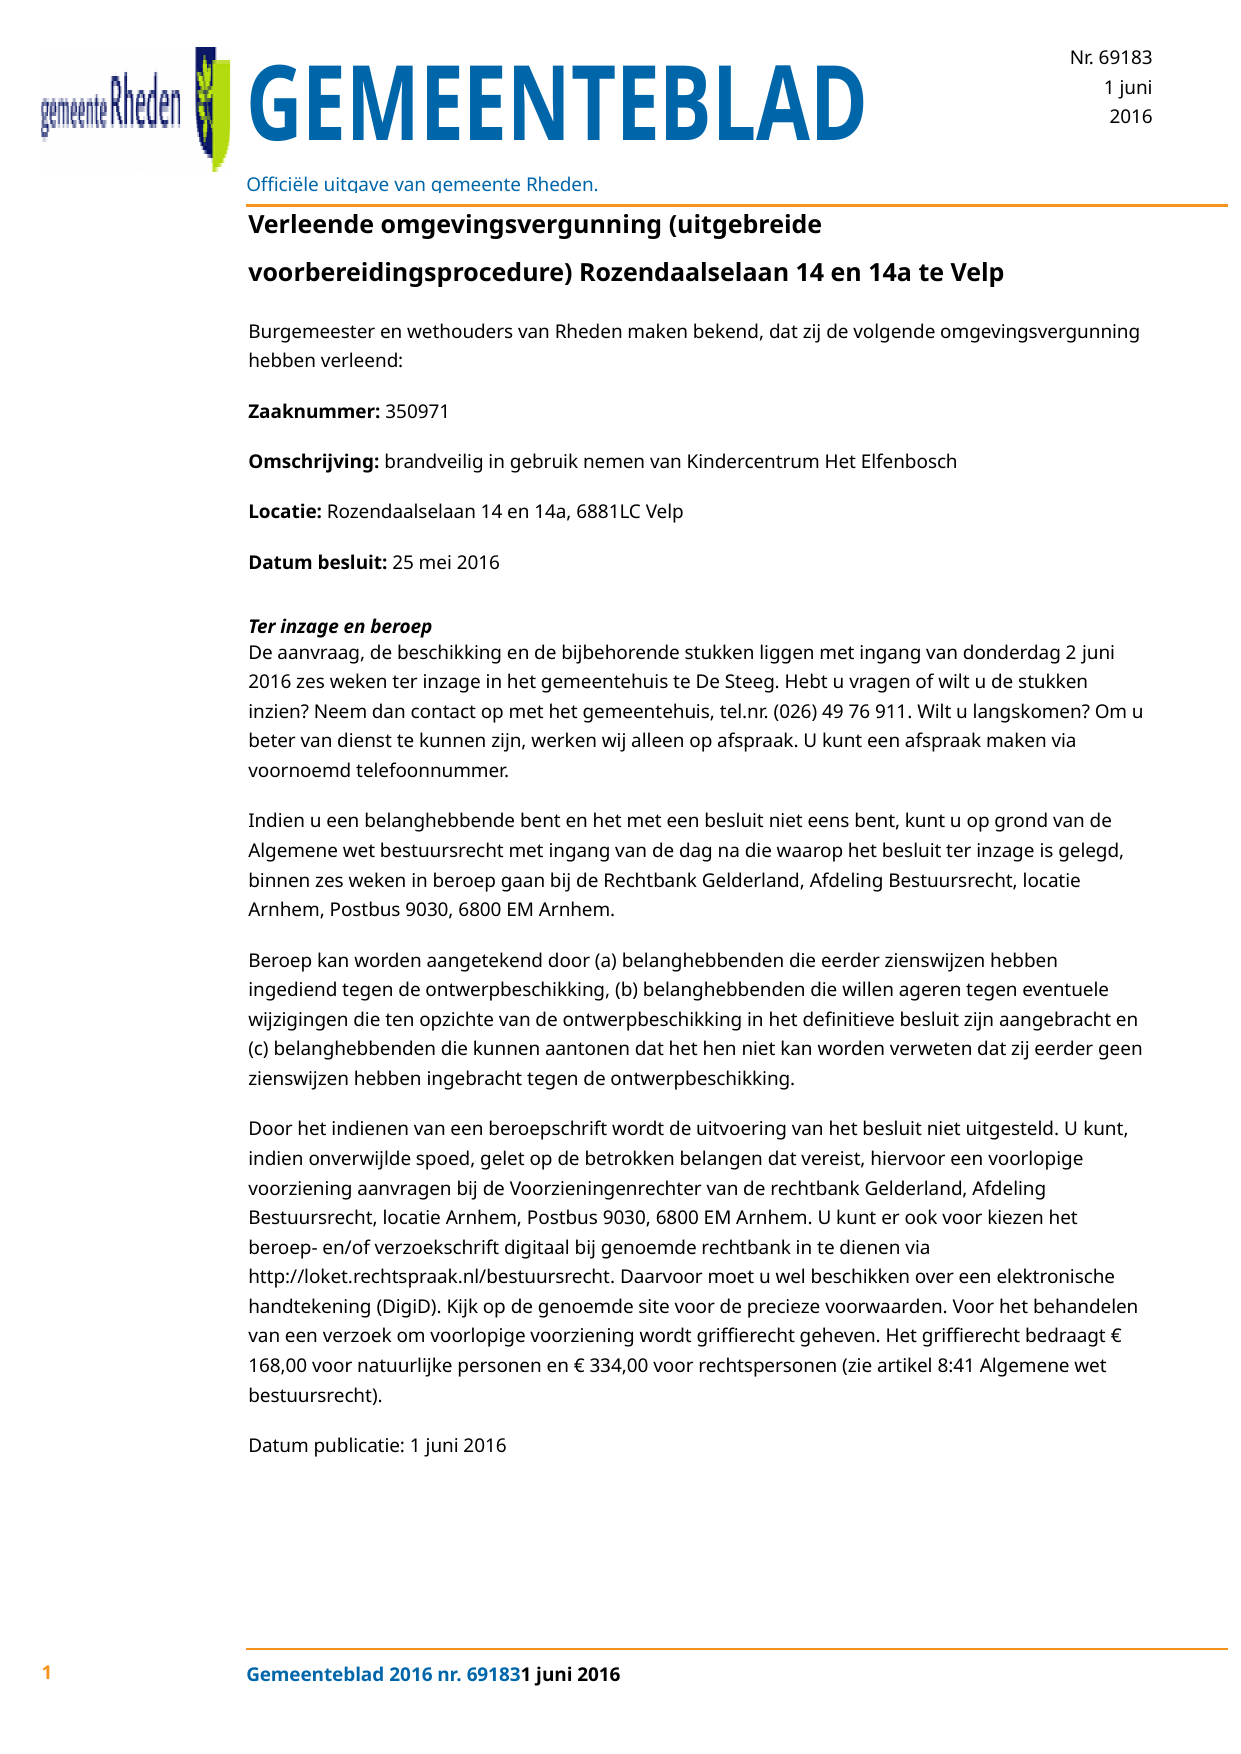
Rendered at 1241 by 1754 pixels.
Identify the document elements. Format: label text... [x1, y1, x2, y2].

text Locatie: Rozendaalselaan 14 en 14a, 6881LC Velp [248, 499, 1152, 524]
text Door het indienen van een beroepschrift wordt de uitvoering van het besluit niet uitgesteld. U kunt, indien onverwijlde spoed, gelet op de betrokken belangen dat vereist, hiervoor een voorlopige voorziening aanvragen bij de Voorzieningenrechter van de rechtbank Gelderland, Afdeling Bestuursrecht, locatie Arnhem, Postbus 9030, 6800 EM Arnhem. U kunt er ook voor kiezen het beroep- en/of verzoekschrift digitaal bij genoemde rechtbank in te dienen via http://loket.rechtspraak.nl/bestuursrecht. Daarvoor moet u wel beschikken over een elektronische handtekening (DigiD). Kijk op de genoemde site voor de precieze voorwaarden. Voor het behandelen van een verzoek om voorlopige voorziening wordt griffierecht geheven. Het griffierecht bedraagt € 168,00 voor natuurlijke personen en € 334,00 voor rechtspersonen (zie artikel 8:41 Algemene wet bestuursrecht). [248, 1116, 1152, 1407]
text Beroep kan worden aangetekend door (a) belanghebbenden die eerder zienswijzen hebben ingediend tegen de ontwerpbeschikking, (b) belanghebbenden die willen ageren tegen eventuele wijzigingen die ten opzichte van de ontwerpbeschikking in het definitieve besluit zijn aangebracht en (c) belanghebbenden die kunnen aantonen dat het hen niet kan worden verweten dat zij eerder geen zienswijzen hebben ingebracht tegen de ontwerpbeschikking. [248, 947, 1152, 1091]
text Burgemeester en wethouders van Rheden maken bekend, dat zij de volgende omgevingsvergunning hebben verleend: [248, 318, 1152, 373]
picture [41, 47, 231, 172]
text De aanvraag, de beschikking en de bijbehorende stukken liggen met ingang van donderdag 2 juni 2016 zes weken ter inzage in het gemeentehuis te De Steeg. Hebt u vragen of wilt u de stukken inzien? Neem dan contact op met het gemeentehuis, tel.nr. (026) 49 76 911. Wilt u langskomen? Om u beter van dienst te kunnen zijn, werken wij alleen op afspraak. U kunt een afspraak maken via voornoemd telefoonnummer. [248, 639, 1152, 783]
text Datum besluit: 25 mei 2016 [248, 549, 1152, 575]
text Datum publicatie: 1 juni 2016 [248, 1432, 1152, 1458]
text Verleende omgevingsvergunning (uitgebreide voorbereidingsprocedure) Rozendaalselaan 14 en 14a te Velp [248, 207, 1152, 288]
text Zaaknummer: 350971 [248, 398, 1152, 424]
text Indien u een belanghebbende bent en het met een besluit niet eens bent, kunt u op grond van de Algemene wet bestuursrecht met ingang van de dag na die waarop het besluit ter inzage is gelegd, binnen zes weken in beroep gaan bij de Rechtbank Gelderland, Afdeling Bestuursrecht, locatie Arnhem, Postbus 9030, 6800 EM Arnhem. [248, 808, 1152, 922]
text Ter inzage en beroep [248, 613, 1152, 639]
text Omschrijving: brandveilig in gebruik nemen van Kindercentrum Het Elfenbosch [248, 448, 1152, 474]
